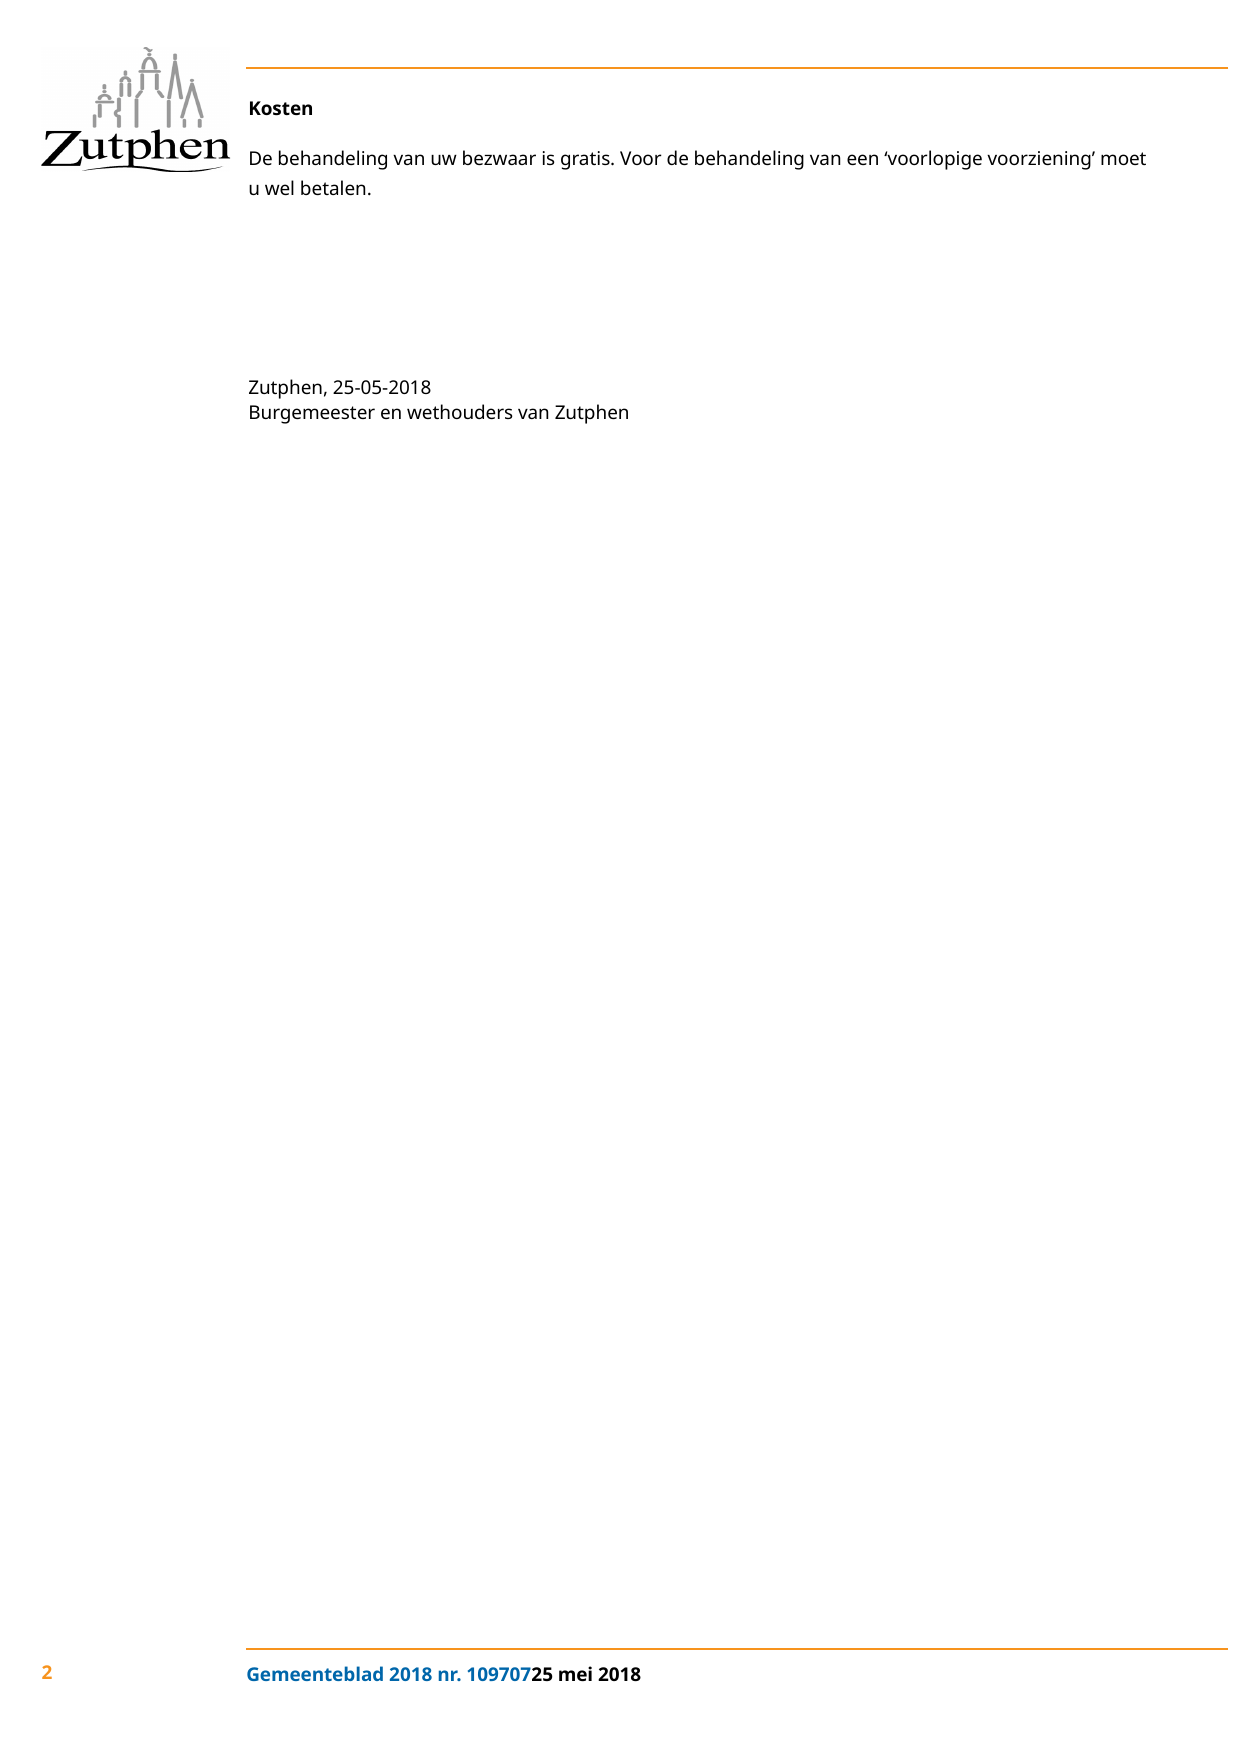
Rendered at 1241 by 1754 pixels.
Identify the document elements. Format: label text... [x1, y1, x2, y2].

text Kosten [248, 95, 1152, 121]
text Zutphen, 25-05-2018 [248, 374, 1152, 399]
picture [41, 47, 231, 172]
text Burgemeester en wethouders van Zutphen [248, 399, 1152, 425]
text De behandeling van uw bezwaar is gratis. Voor de behandeling van een ‘voorlopige voorziening’ moet u wel betalen. [248, 145, 1152, 201]
